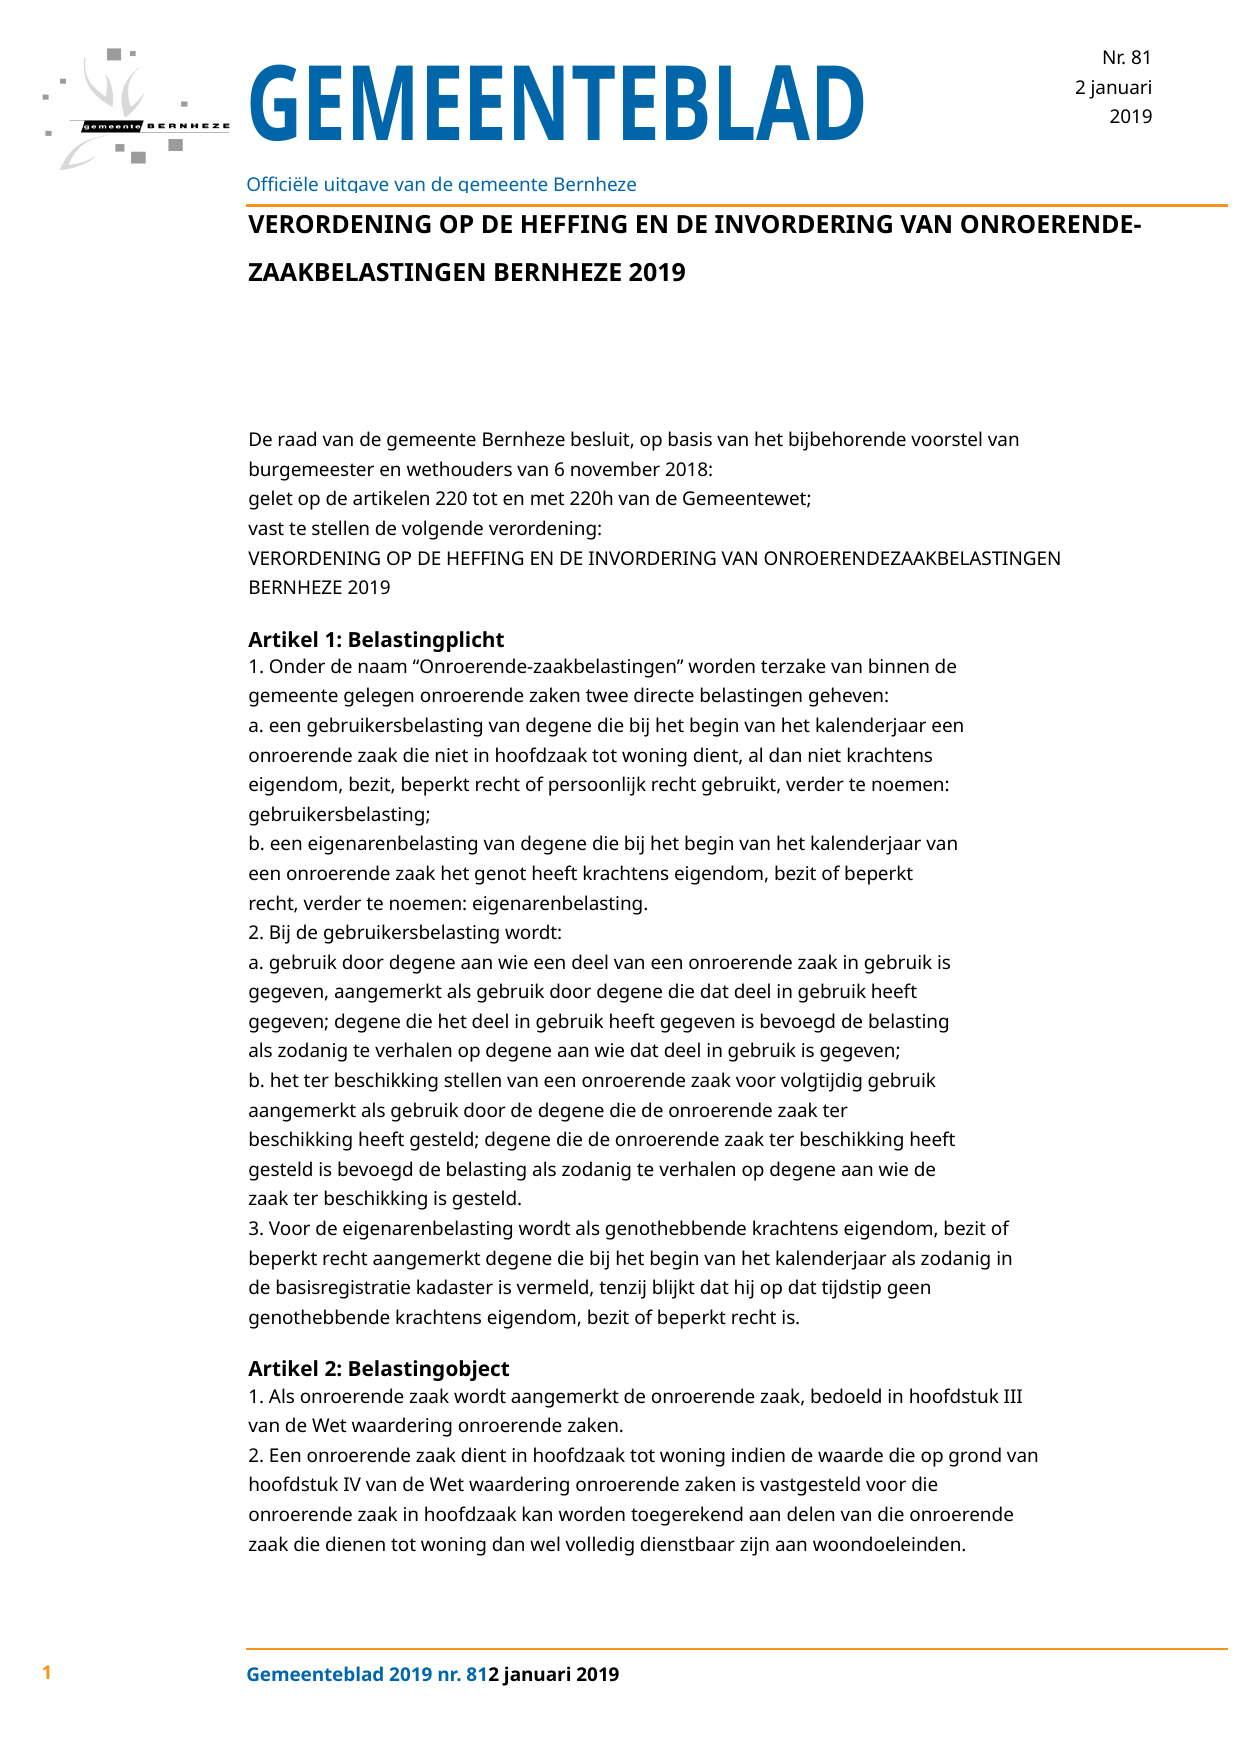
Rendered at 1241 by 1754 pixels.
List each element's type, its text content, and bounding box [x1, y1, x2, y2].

text Artikel 1: Belastingplicht [248, 625, 1152, 653]
text a. een gebruikersbelasting van degene die bij het begin van het kalenderjaar een [248, 712, 1152, 738]
text 2. Bij de gebruikersbelasting wordt: [248, 919, 1152, 945]
text onroerende zaak die niet in hoofdzaak tot woning dient, al dan niet krachtens [248, 742, 1152, 768]
text a. gebruik door degene aan wie een deel van een onroerende zaak in gebruik is [248, 949, 1152, 975]
text als zodanig te verhalen op degene aan wie dat deel in gebruik is gegeven; [248, 1038, 1152, 1063]
text genothebbende krachtens eigendom, bezit of beperkt recht is. [248, 1304, 1152, 1330]
text zaak ter beschikking is gesteld. [248, 1186, 1152, 1211]
text aangemerkt als gebruik door de degene die de onroerende zaak ter [248, 1097, 1152, 1123]
text eigendom, bezit, beperkt recht of persoonlijk recht gebruikt, verder te noemen: [248, 771, 1152, 797]
text gesteld is bevoegd de belasting als zodanig te verhalen op degene aan wie de [248, 1156, 1152, 1182]
text BERNHEZE 2019 [248, 574, 1152, 600]
text VERORDENING OP DE HEFFING EN DE INVORDERING VAN ONROERENDEZAAKBELASTINGEN [248, 545, 1152, 570]
text zaak die dienen tot woning dan wel volledig dienstbaar zijn aan woondoeleinden. [248, 1531, 1152, 1556]
text VERORDENING OP DE HEFFING EN DE INVORDERING VAN ONROERENDE-ZAAKBELASTINGEN BERNHEZE 2019 [248, 207, 1152, 288]
text onroerende zaak in hoofdzaak kan worden toegerekend aan delen van die onroerende [248, 1501, 1152, 1527]
text recht, verder te noemen: eigenarenbelasting. [248, 890, 1152, 916]
text Artikel 2: Belastingobject [248, 1354, 1152, 1383]
text 1. Als onroerende zaak wordt aangemerkt de onroerende zaak, bedoeld in hoofdstuk III [248, 1383, 1152, 1408]
text een onroerende zaak het genot heeft krachtens eigendom, bezit of beperkt [248, 860, 1152, 886]
text beschikking heeft gesteld; degene die de onroerende zaak ter beschikking heeft [248, 1126, 1152, 1152]
text de basisregistratie kadaster is vermeld, tenzij blijkt dat hij op dat tijdstip geen [248, 1274, 1152, 1300]
text De raad van de gemeente Bernheze besluit, op basis van het bijbehorende voorstel van [248, 426, 1152, 452]
text b. het ter beschikking stellen van een onroerende zaak voor volgtijdig gebruik [248, 1067, 1152, 1093]
text gegeven, aangemerkt als gebruik door degene die dat deel in gebruik heeft [248, 978, 1152, 1004]
text gelet op de artikelen 220 tot en met 220h van de Gemeentewet; [248, 486, 1152, 511]
text van de Wet waardering onroerende zaken. [248, 1412, 1152, 1438]
text gebruikersbelasting; [248, 801, 1152, 827]
text beperkt recht aangemerkt degene die bij het begin van het kalenderjaar als zodanig in [248, 1245, 1152, 1271]
text gemeente gelegen onroerende zaken twee directe belastingen geheven: [248, 683, 1152, 708]
text 2. Een onroerende zaak dient in hoofdzaak tot woning indien de waarde die op grond van [248, 1442, 1152, 1468]
text burgemeester en wethouders van 6 november 2018: [248, 456, 1152, 482]
text hoofdstuk IV van de Wet waardering onroerende zaken is vastgesteld voor die [248, 1472, 1152, 1497]
picture [41, 47, 231, 172]
text gegeven; degene die het deel in gebruik heeft gegeven is bevoegd de belasting [248, 1008, 1152, 1034]
text vast te stellen de volgende verordening: [248, 515, 1152, 541]
text b. een eigenarenbelasting van degene die bij het begin van het kalenderjaar van [248, 831, 1152, 856]
text 3. Voor de eigenarenbelasting wordt als genothebbende krachtens eigendom, bezit of [248, 1215, 1152, 1241]
text 1. Onder de naam “Onroerende-zaakbelastingen” worden terzake van binnen de [248, 653, 1152, 679]
